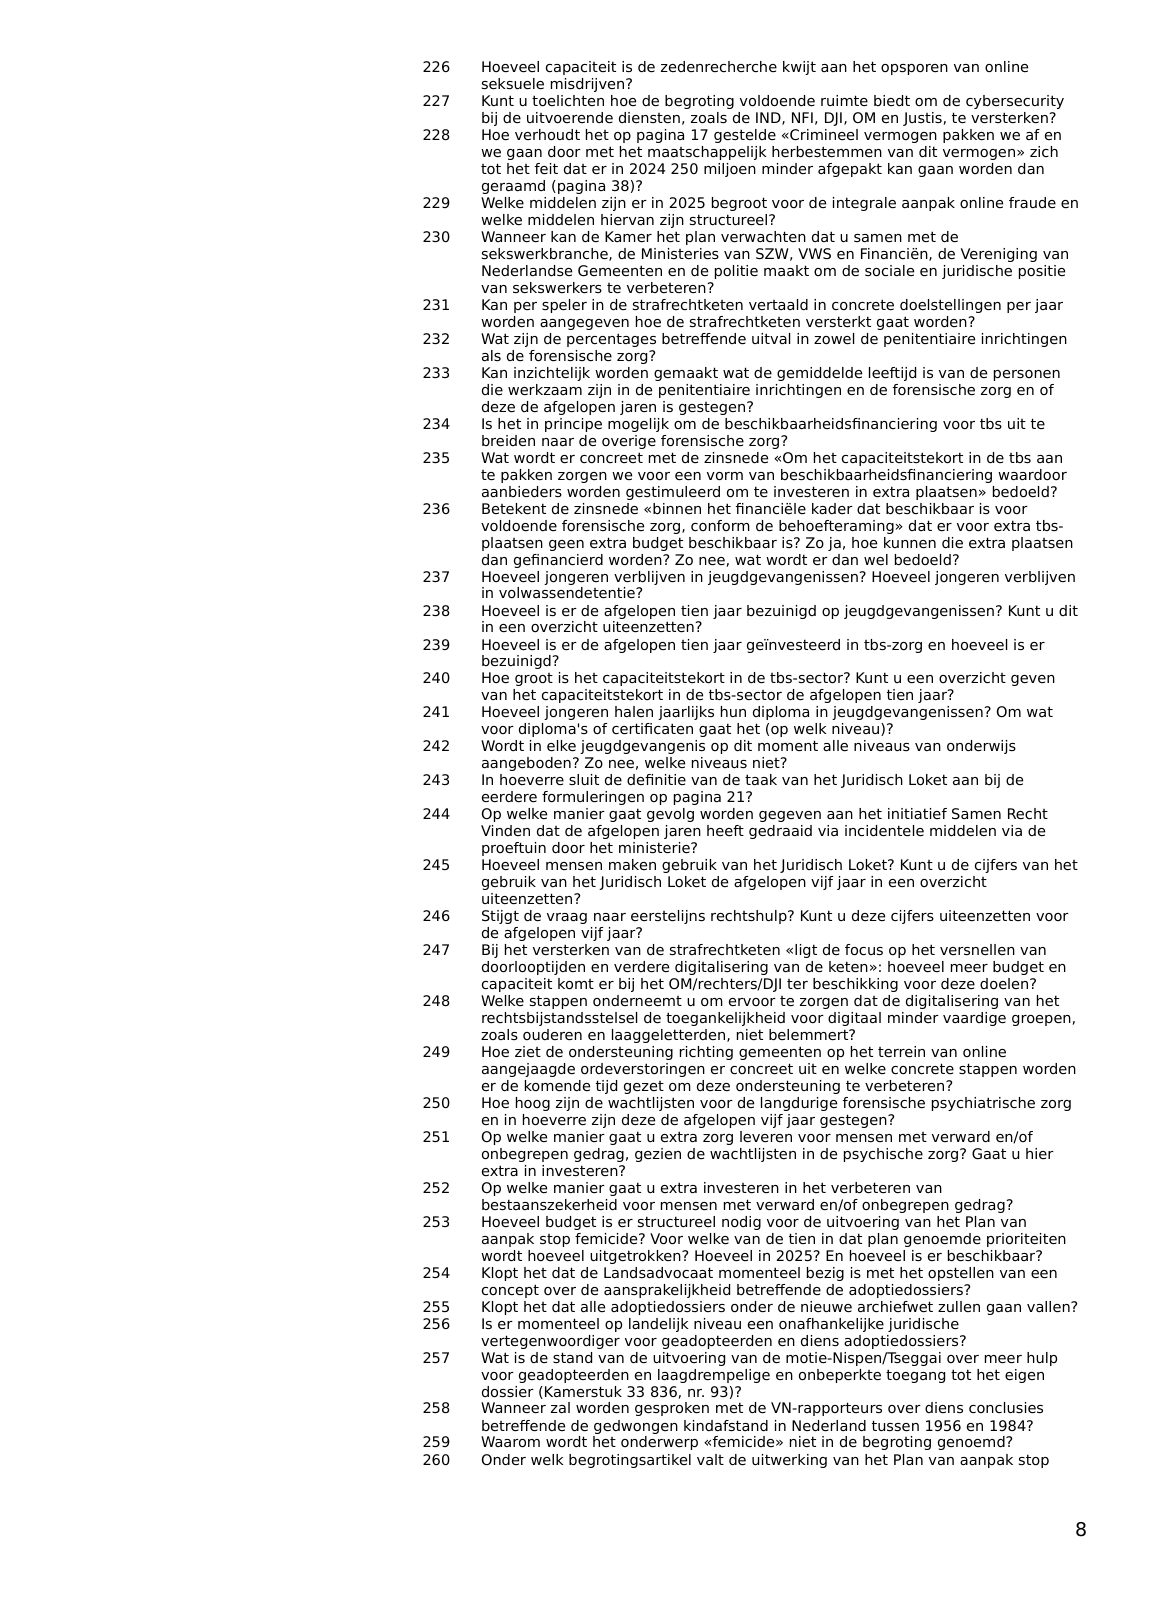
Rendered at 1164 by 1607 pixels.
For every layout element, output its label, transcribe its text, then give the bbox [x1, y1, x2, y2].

table_cell 248 [422, 993, 475, 1044]
table_cell Waarom wordt het onderwerp «femicide» niet in de begroting genoemd? [475, 1434, 1087, 1451]
table_cell Stijgt de vraag naar eerstelijns rechtshulp? Kunt u deze cijfers uiteenzetten voor de afgelopen vijf jaar? [475, 908, 1087, 942]
table_cell 255 [422, 1299, 475, 1316]
table_cell 246 [422, 908, 475, 942]
table_cell 235 [422, 450, 475, 501]
table_cell Betekent de zinsnede «binnen het financiële kader dat beschikbaar is voor voldoende forensische zorg, conform de behoefteraming» dat er voor extra tbs-plaatsen geen extra budget beschikbaar is? Zo ja, hoe kunnen die extra plaatsen dan gefinancierd worden? Zo nee, wat wordt er dan wel bedoeld? [475, 501, 1087, 568]
table_cell Kunt u toelichten hoe de begroting voldoende ruimte biedt om de cybersecurity bij de uitvoerende diensten, zoals de IND, NFI, DJI, OM en Justis, te versterken? [475, 93, 1087, 127]
table_cell 230 [422, 229, 475, 297]
table_cell Hoe ziet de ondersteuning richting gemeenten op het terrein van online aangejaagde ordeverstoringen er concreet uit en welke concrete stappen worden er de komende tijd gezet om deze ondersteuning te verbeteren? [475, 1044, 1087, 1095]
table_cell Welke stappen onderneemt u om ervoor te zorgen dat de digitalisering van het rechtsbijstandsstelsel de toegankelijkheid voor digitaal minder vaardige groepen, zoals ouderen en laaggeletterden, niet belemmert? [475, 993, 1087, 1044]
table_cell Hoeveel jongeren verblijven in jeugdgevangenissen? Hoeveel jongeren verblijven in volwassendetentie? [475, 569, 1087, 602]
table_cell Wanneer kan de Kamer het plan verwachten dat u samen met de sekswerkbranche, de Ministeries van SZW, VWS en Financiën, de Vereniging van Nederlandse Gemeenten en de politie maakt om de sociale en juridische positie van sekswerkers te verbeteren? [475, 229, 1087, 297]
table_cell Op welke manier gaat gevolg worden gegeven aan het initiatief Samen Recht Vinden dat de afgelopen jaren heeft gedraaid via incidentele middelen via de proeftuin door het ministerie? [475, 806, 1087, 857]
table_cell Is er momenteel op landelijk niveau een onafhankelijke juridische vertegenwoordiger voor geadopteerden en diens adoptiedossiers? [475, 1316, 1087, 1349]
table_cell 233 [422, 365, 475, 416]
table_cell 240 [422, 670, 475, 704]
table_cell Hoeveel is er de afgelopen tien jaar geïnvesteerd in tbs-zorg en hoeveel is er bezuinigd? [475, 636, 1087, 670]
table_cell Wanneer zal worden gesproken met de VN-rapporteurs over diens conclusies betreffende de gedwongen kindafstand in Nederland tussen 1956 en 1984? [475, 1400, 1087, 1434]
table_cell Wat is de stand van de uitvoering van de motie-Nispen/Tseggai over meer hulp voor geadopteerden en laagdrempelige en onbeperkte toegang tot het eigen dossier (Kamerstuk 33 836, nr. 93)? [475, 1350, 1087, 1400]
table_cell Wat wordt er concreet met de zinsnede «Om het capaciteitstekort in de tbs aan te pakken zorgen we voor een vorm van beschikbaarheidsfinanciering waardoor aanbieders worden gestimuleerd om te investeren in extra plaatsen» bedoeld? [475, 450, 1087, 501]
table_cell 234 [422, 416, 475, 449]
table_cell Hoeveel budget is er structureel nodig voor de uitvoering van het Plan van aanpak stop femicide? Voor welke van de tien in dat plan genoemde prioriteiten wordt hoeveel uitgetrokken? Hoeveel in 2025? En hoeveel is er beschikbaar? [475, 1214, 1087, 1264]
table_cell Klopt het dat alle adoptiedossiers onder de nieuwe archiefwet zullen gaan vallen? [475, 1299, 1087, 1316]
table_cell Hoeveel capaciteit is de zedenrecherche kwijt aan het opsporen van online seksuele misdrijven? [475, 59, 1087, 93]
table_cell 252 [422, 1180, 475, 1214]
table_cell 247 [422, 942, 475, 993]
table_cell Kan inzichtelijk worden gemaakt wat de gemiddelde leeftijd is van de personen die werkzaam zijn in de penitentiaire inrichtingen en de forensische zorg en of deze de afgelopen jaren is gestegen? [475, 365, 1087, 416]
table_cell 259 [422, 1434, 475, 1451]
table_cell Hoeveel mensen maken gebruik van het Juridisch Loket? Kunt u de cijfers van het gebruik van het Juridisch Loket de afgelopen vijf jaar in een overzicht uiteenzetten? [475, 857, 1087, 908]
table_cell Bij het versterken van de strafrechtketen «ligt de focus op het versnellen van doorlooptijden en verdere digitalisering van de keten»: hoeveel meer budget en capaciteit komt er bij het OM/rechters/DJI ter beschikking voor deze doelen? [475, 942, 1087, 993]
table_cell 228 [422, 127, 475, 195]
table_cell 239 [422, 636, 475, 670]
table_cell 238 [422, 603, 475, 636]
table_cell 242 [422, 738, 475, 772]
table_cell 258 [422, 1400, 475, 1434]
table_cell Hoeveel jongeren halen jaarlijks hun diploma in jeugdgevangenissen? Om wat voor diploma's of certificaten gaat het (op welk niveau)? [475, 704, 1087, 738]
table_cell 231 [422, 297, 475, 331]
table_cell 243 [422, 772, 475, 806]
table_cell Wordt in elke jeugdgevangenis op dit moment alle niveaus van onderwijs aangeboden? Zo nee, welke niveaus niet? [475, 738, 1087, 772]
table_cell Op welke manier gaat u extra investeren in het verbeteren van bestaanszekerheid voor mensen met verward en/of onbegrepen gedrag? [475, 1180, 1087, 1214]
table_cell Hoe verhoudt het op pagina 17 gestelde «Crimineel vermogen pakken we af en we gaan door met het maatschappelijk herbestemmen van dit vermogen» zich tot het feit dat er in 2024 250 miljoen minder afgepakt kan gaan worden dan geraamd (pagina 38)? [475, 127, 1087, 195]
table_cell 244 [422, 806, 475, 857]
table_cell 237 [422, 569, 475, 602]
table_cell 226 [422, 59, 475, 93]
table_cell Kan per speler in de strafrechtketen vertaald in concrete doelstellingen per jaar worden aangegeven hoe de strafrechtketen versterkt gaat worden? [475, 297, 1087, 331]
table_cell 256 [422, 1316, 475, 1349]
table_cell Op welke manier gaat u extra zorg leveren voor mensen met verward en/of onbegrepen gedrag, gezien de wachtlijsten in de psychische zorg? Gaat u hier extra in investeren? [475, 1129, 1087, 1180]
table_cell 253 [422, 1214, 475, 1264]
table_cell 245 [422, 857, 475, 908]
table_cell Onder welk begrotingsartikel valt de uitwerking van het Plan van aanpak stop [475, 1451, 1087, 1468]
table_cell Wat zijn de percentages betreffende uitval in zowel de penitentiaire inrichtingen als de forensische zorg? [475, 331, 1087, 365]
table_cell Welke middelen zijn er in 2025 begroot voor de integrale aanpak online fraude en welke middelen hiervan zijn structureel? [475, 195, 1087, 229]
table_cell 227 [422, 93, 475, 127]
table_cell In hoeverre sluit de definitie van de taak van het Juridisch Loket aan bij de eerdere formuleringen op pagina 21? [475, 772, 1087, 806]
table_cell 254 [422, 1265, 475, 1298]
table_cell 251 [422, 1129, 475, 1180]
table_cell 229 [422, 195, 475, 229]
table_cell Klopt het dat de Landsadvocaat momenteel bezig is met het opstellen van een concept over de aansprakelijkheid betreffende de adoptiedossiers? [475, 1265, 1087, 1298]
table_cell 260 [422, 1451, 475, 1468]
table_cell 249 [422, 1044, 475, 1095]
table_cell Hoeveel is er de afgelopen tien jaar bezuinigd op jeugdgevangenissen? Kunt u dit in een overzicht uiteenzetten? [475, 603, 1087, 636]
table_cell Hoe hoog zijn de wachtlijsten voor de langdurige forensische psychiatrische zorg en in hoeverre zijn deze de afgelopen vijf jaar gestegen? [475, 1095, 1087, 1129]
table_cell Is het in principe mogelijk om de beschikbaarheidsfinanciering voor tbs uit te breiden naar de overige forensische zorg? [475, 416, 1087, 449]
table_cell 232 [422, 331, 475, 365]
table_cell 241 [422, 704, 475, 738]
table_cell 236 [422, 501, 475, 568]
table_cell 257 [422, 1350, 475, 1400]
table_cell 250 [422, 1095, 475, 1129]
table_cell Hoe groot is het capaciteitstekort in de tbs-sector? Kunt u een overzicht geven van het capaciteitstekort in de tbs-sector de afgelopen tien jaar? [475, 670, 1087, 704]
